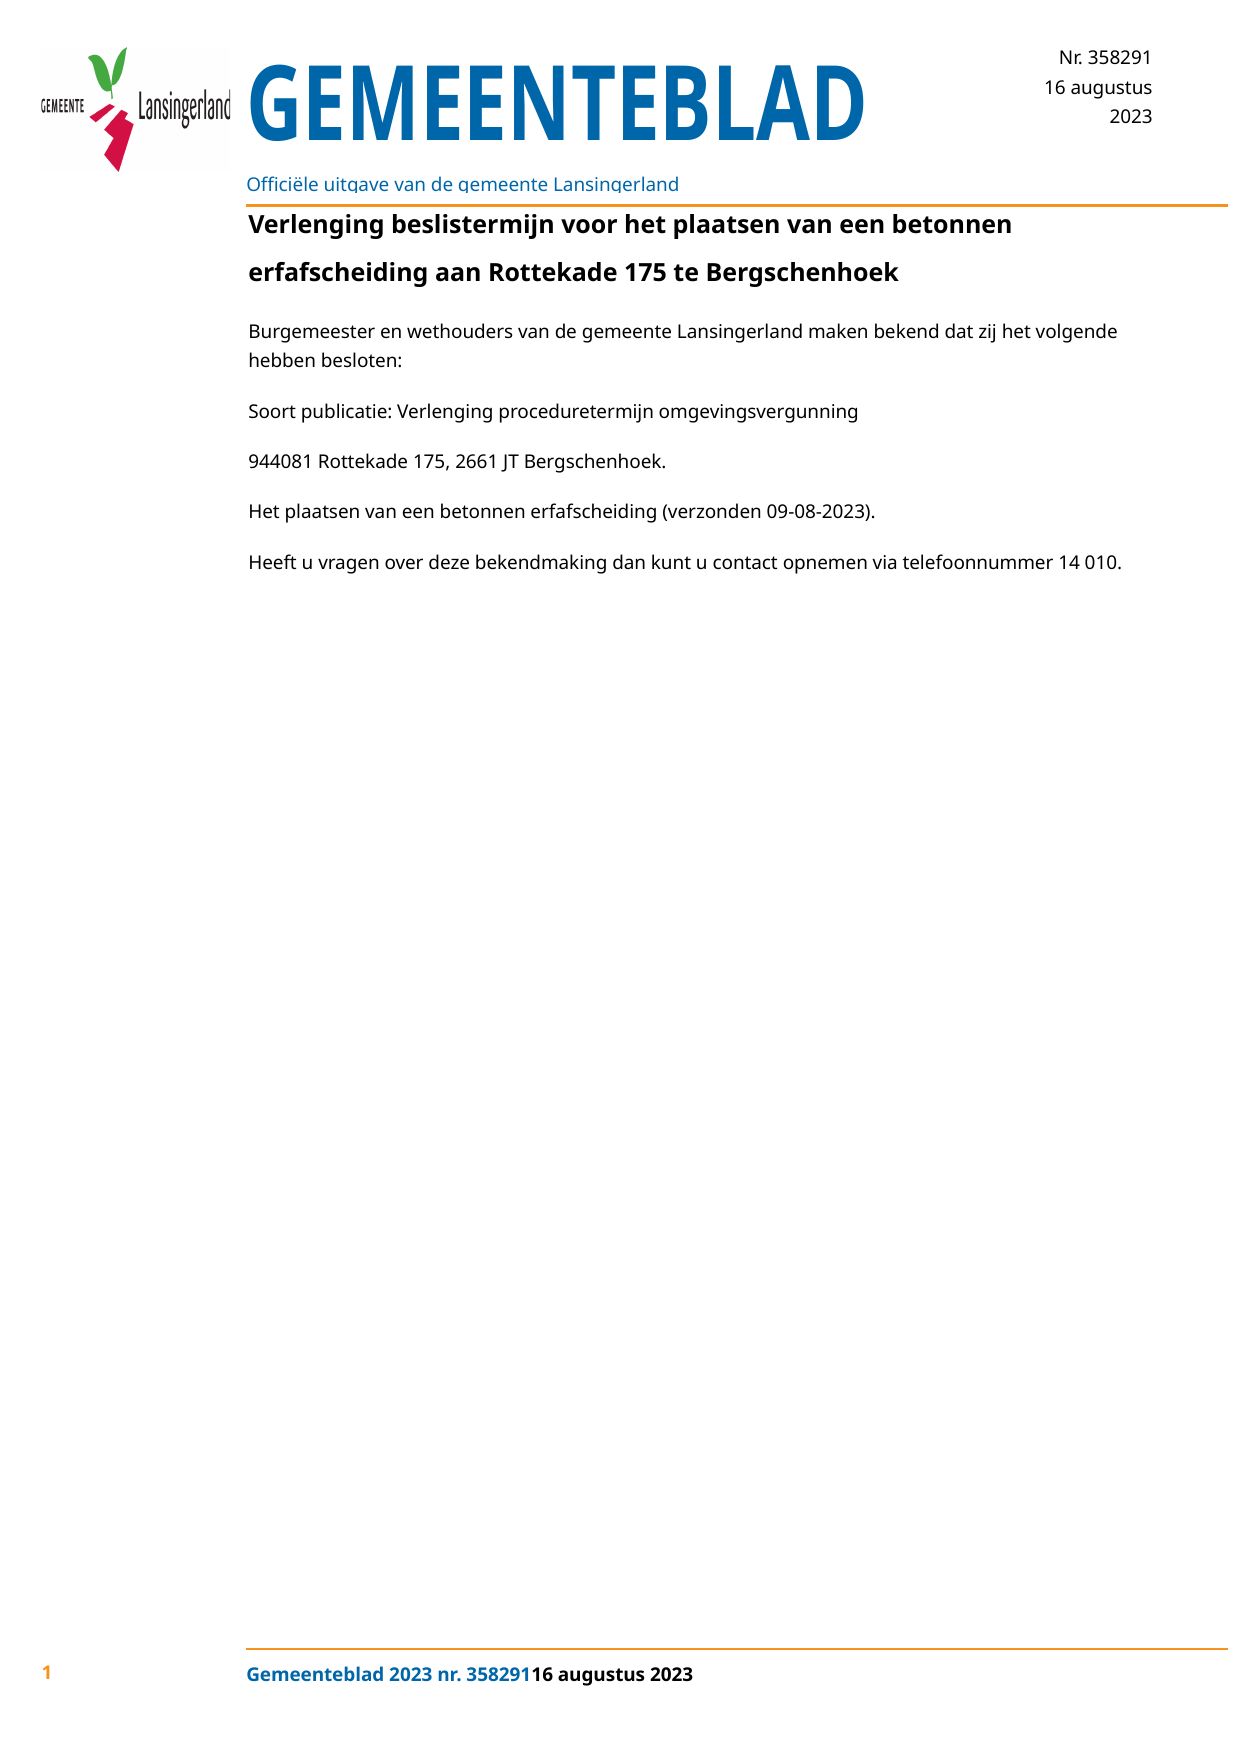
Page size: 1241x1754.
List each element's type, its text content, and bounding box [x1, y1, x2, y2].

text Burgemeester en wethouders van de gemeente Lansingerland maken bekend dat zij het volgende hebben besloten: [248, 318, 1152, 373]
text Verlenging beslistermijn voor het plaatsen van een betonnen erfafscheiding aan Rottekade 175 te Bergschenhoek [248, 207, 1152, 288]
text Het plaatsen van een betonnen erfafscheiding (verzonden 09-08-2023). [248, 499, 1152, 524]
picture [41, 47, 231, 172]
text 944081 Rottekade 175, 2661 JT Bergschenhoek. [248, 448, 1152, 474]
text Heeft u vragen over deze bekendmaking dan kunt u contact opnemen via telefoonnummer 14 010. [248, 549, 1152, 575]
text Soort publicatie: Verlenging proceduretermijn omgevingsvergunning [248, 398, 1152, 424]
